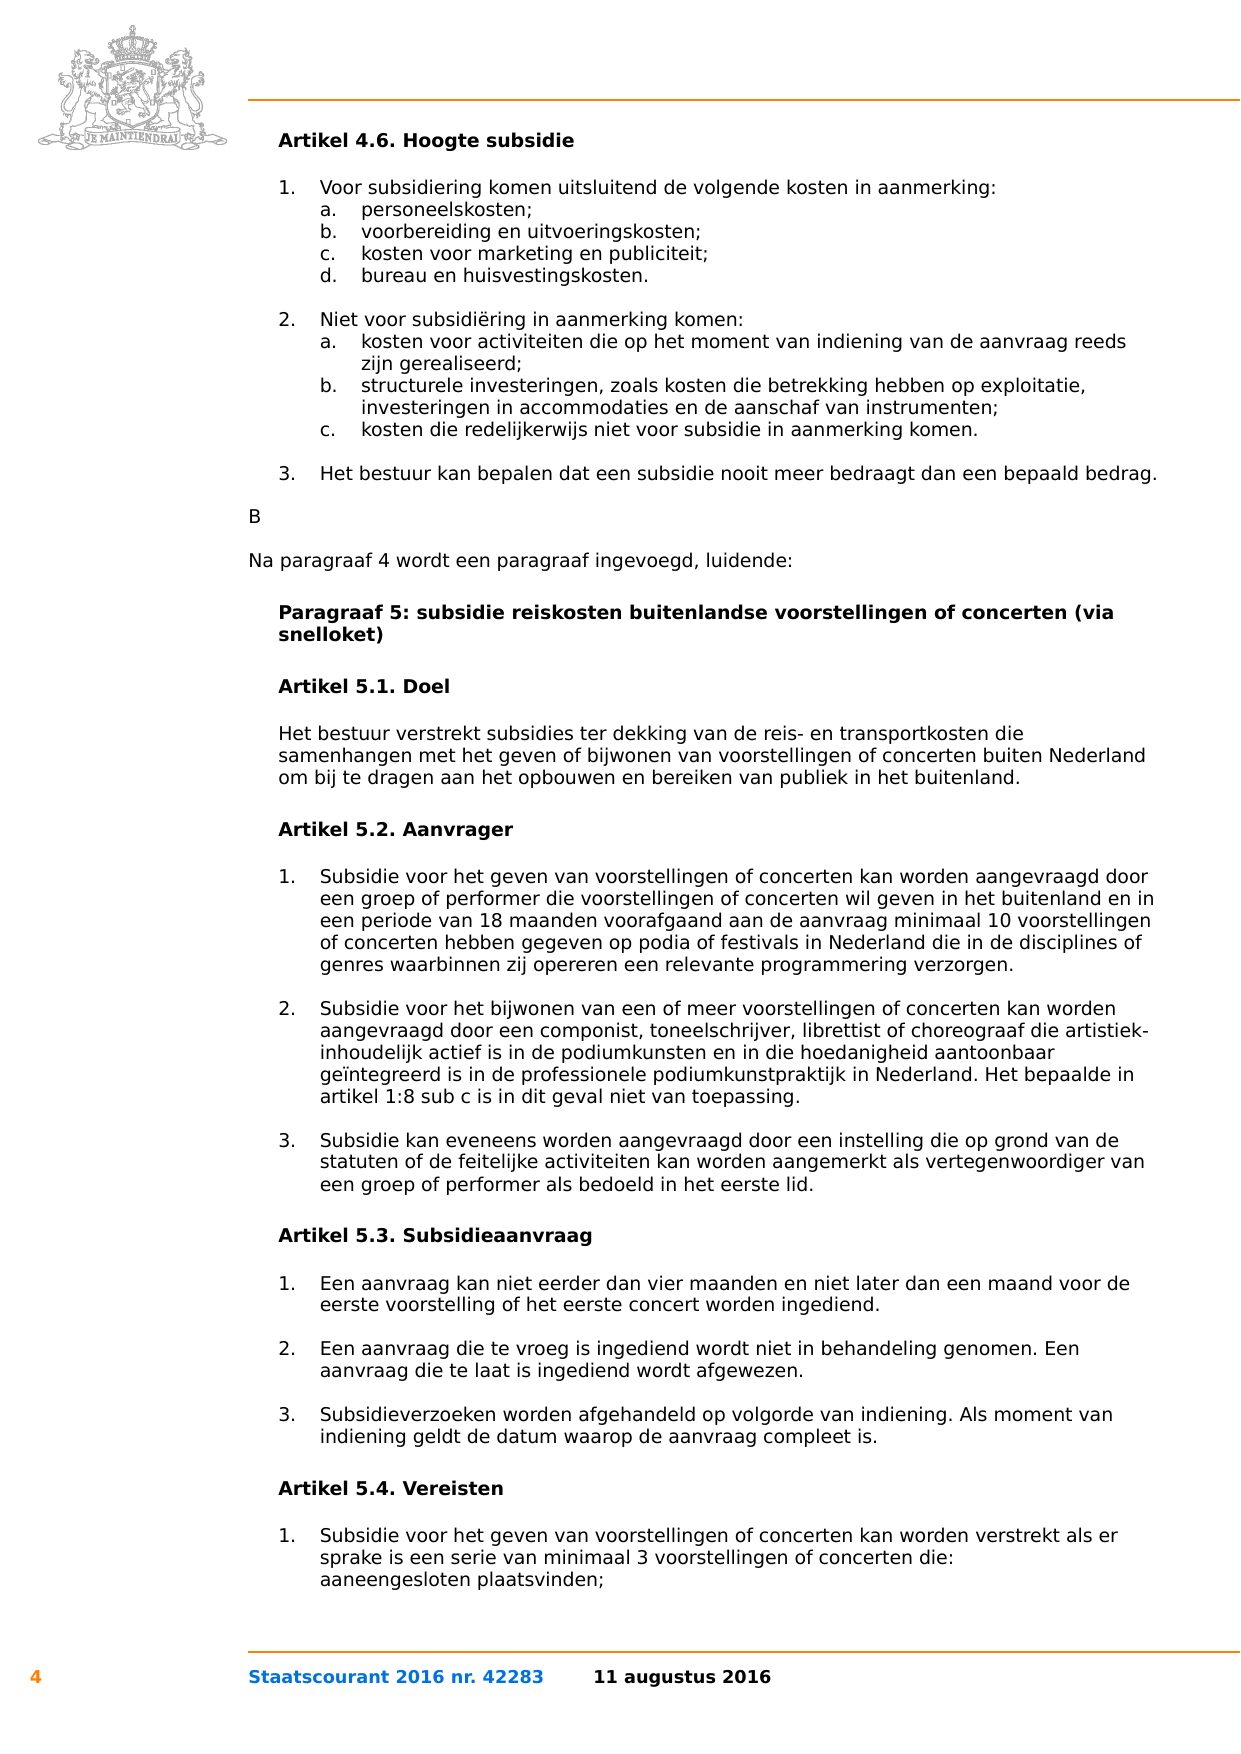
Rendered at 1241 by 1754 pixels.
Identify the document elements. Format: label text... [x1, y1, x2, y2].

text b. voorbereiding en uitvoeringskosten; [319, 221, 1163, 243]
text b. structurele investeringen, zoals kosten die betrekking hebben op exploitatie, investeringen in accommodaties en de aanschaf van instrumenten; [319, 374, 1163, 418]
text c. kosten voor marketing en publiciteit; [319, 243, 1163, 265]
text d. bureau en huisvestingskosten. [319, 265, 1163, 287]
subtitle Artikel 5.1. Doel [278, 676, 1163, 698]
text 3. Het bestuur kan bepalen dat een subsidie nooit meer bedraagt dan een bepaald bedrag. [278, 462, 1163, 484]
text a. kosten voor activiteiten die op het moment van indiening van de aanvraag reeds zijn gerealiseerd; [319, 331, 1163, 374]
text Na paragraaf 4 wordt een paragraaf ingevoegd, luidende: [248, 550, 1163, 572]
text 1. Subsidie voor het geven van voorstellingen of concerten kan worden aangevraagd door een groep of performer die voorstellingen of concerten wil geven in het buitenland en in een periode van 18 maanden voorafgaand aan de aanvraag minimaal 10 voorstellingen of concerten hebben gegeven op podia of festivals in Nederland die in de disciplines of genres waarbinnen zij opereren een relevante programmering verzorgen. [278, 866, 1163, 976]
text 2. Subsidie voor het bijwonen van een of meer voorstellingen of concerten kan worden aangevraagd door een componist, toneelschrijver, librettist of choreograaf die artistiek-inhoudelijk actief is in de podiumkunsten en in die hoedanigheid aantoonbaar geïntegreerd is in de professionele podiumkunstpraktijk in Nederland. Het bepaalde in artikel 1:8 sub c is in dit geval niet van toepassing. [278, 998, 1163, 1108]
picture [38, 25, 227, 150]
text 3. Subsidie kan eveneens worden aangevraagd door een instelling die op grond van de statuten of de feitelijke activiteiten kan worden aangemerkt als vertegenwoordiger van een groep of performer als bedoeld in het eerste lid. [278, 1129, 1163, 1195]
text Het bestuur verstrekt subsidies ter dekking van de reis- en transportkosten die samenhangen met het geven of bijwonen van voorstellingen of concerten buiten Nederland om bij te dragen aan het opbouwen en bereiken van publiek in het buitenland. [278, 723, 1163, 789]
text 3. Subsidieverzoeken worden afgehandeld op volgorde van indiening. Als moment van indiening geldt de datum waarop de aanvraag compleet is. [278, 1404, 1163, 1448]
subtitle Artikel 5.2. Aanvrager [278, 819, 1163, 841]
text a. personeelskosten; [319, 199, 1163, 221]
text aaneengesloten plaatsvinden; [319, 1569, 1163, 1591]
text B [248, 506, 1163, 528]
subtitle Artikel 4.6. Hoogte subsidie [278, 130, 1163, 152]
subtitle Artikel 5.3. Subsidieaanvraag [278, 1225, 1163, 1247]
text 1. Een aanvraag kan niet eerder dan vier maanden en niet later dan een maand voor de eerste voorstelling of het eerste concert worden ingediend. [278, 1272, 1163, 1316]
text 2. Een aanvraag die te vroeg is ingediend wordt niet in behandeling genomen. Een aanvraag die te laat is ingediend wordt afgewezen. [278, 1338, 1163, 1382]
text 1. Subsidie voor het geven van voorstellingen of concerten kan worden verstrekt als er sprake is een serie van minimaal 3 voorstellingen of concerten die: [278, 1525, 1163, 1569]
text 2. Niet voor subsidiëring in aanmerking komen: [278, 309, 1163, 331]
subtitle Paragraaf 5: subsidie reiskosten buitenlandse voorstellingen of concerten (via snelloket) [278, 602, 1163, 646]
subtitle Artikel 5.4. Vereisten [278, 1478, 1163, 1500]
text c. kosten die redelijkerwijs niet voor subsidie in aanmerking komen. [319, 418, 1163, 441]
text 1. Voor subsidiering komen uitsluitend de volgende kosten in aanmerking: [278, 177, 1163, 199]
